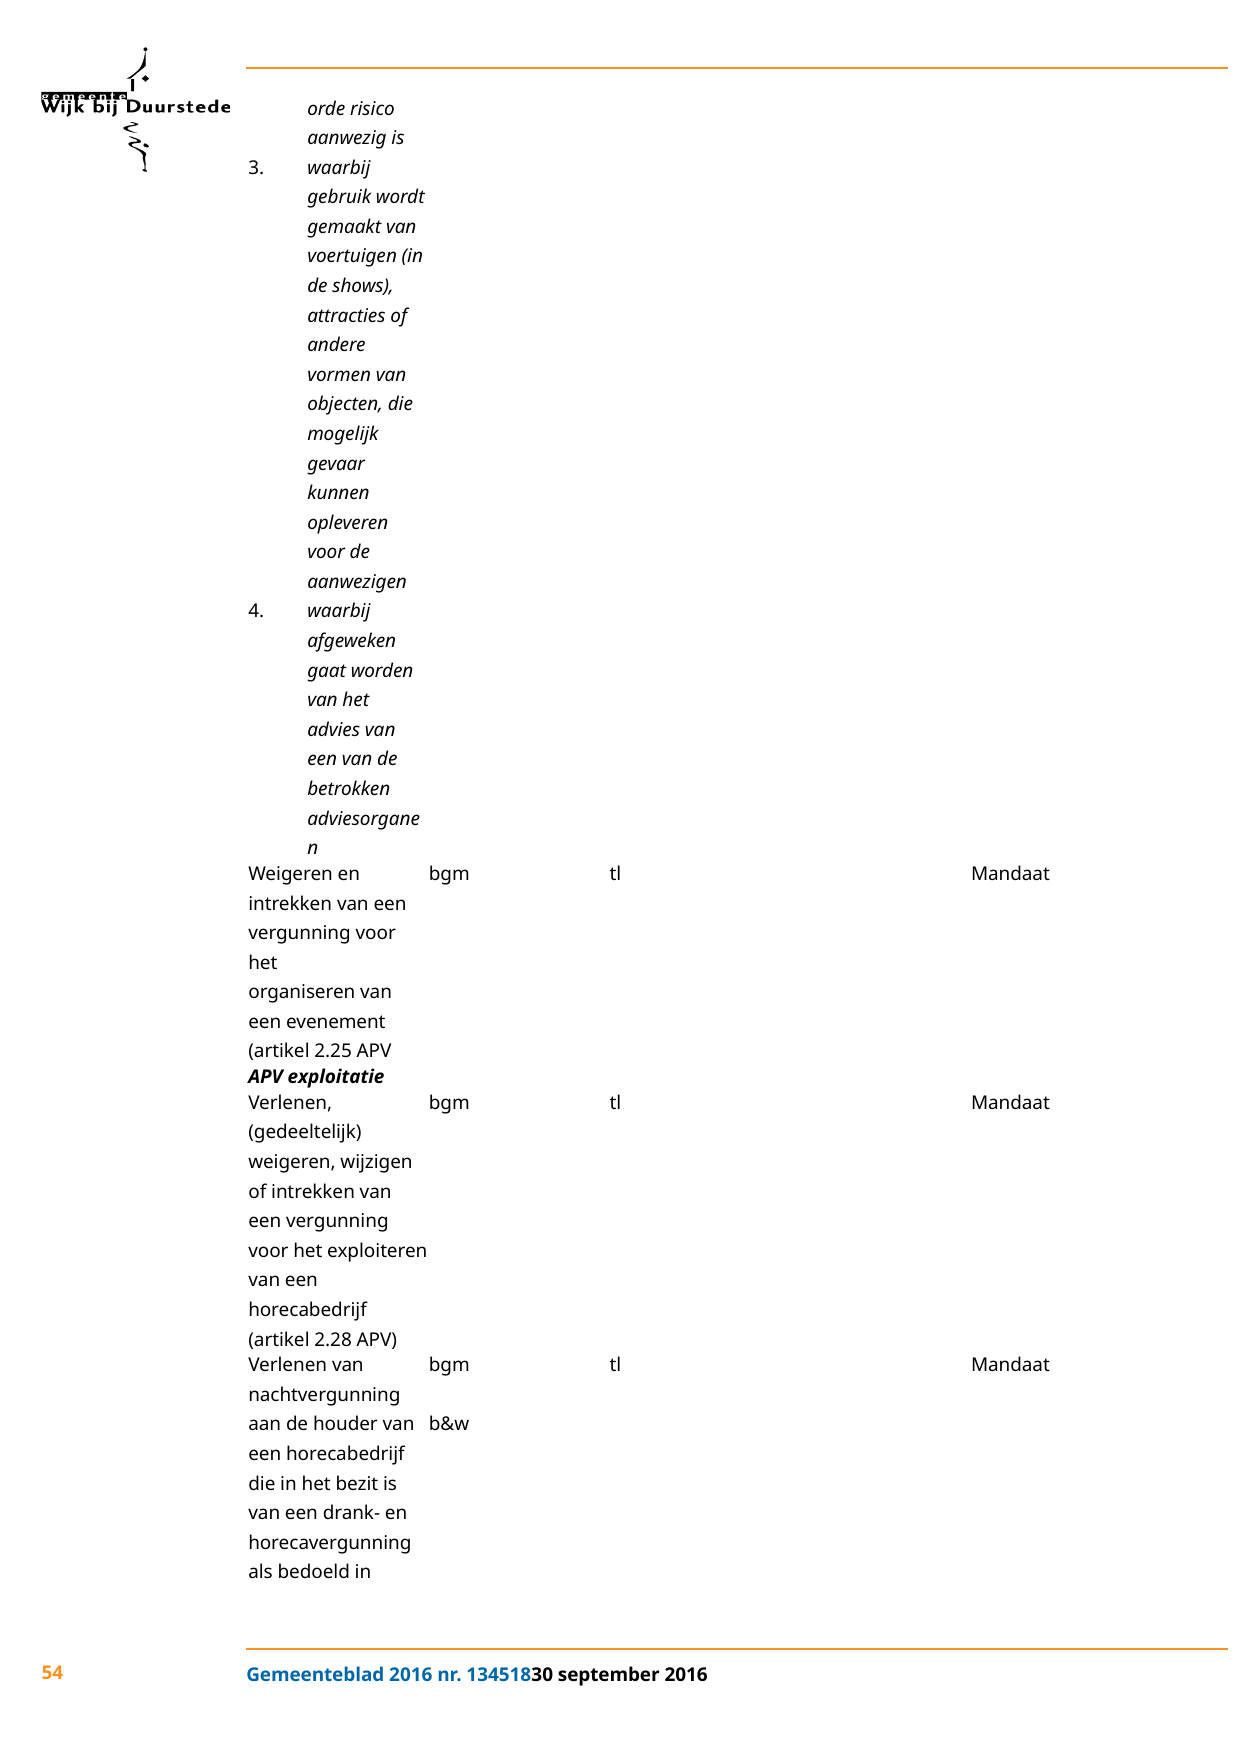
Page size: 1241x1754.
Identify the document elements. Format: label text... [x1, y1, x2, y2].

table_cell Mandaat [971, 1089, 1152, 1351]
table_cell Weigeren en intrekken van een vergunning voor het organiseren van een evenement (artikel 2.25 APV [248, 860, 429, 1063]
table_cell Mandaat [971, 1351, 1152, 1584]
table_cell APV exploitatie [248, 1063, 429, 1089]
table_cell tl [609, 1089, 790, 1351]
table_cell bgm b&w [429, 1351, 609, 1584]
table_cell [790, 1089, 971, 1351]
table_cell orde risico aanwezig is waarbij gebruik wordt gemaakt van voertuigen (in de shows), attracties of andere vormen van objecten, die mogelijk gevaar kunnen opleveren voor de aanwezigen waarbij afgeweken gaat worden van het advies van een van de betrokken adviesorganen [248, 95, 429, 860]
table_cell [429, 95, 609, 860]
table_cell Verlenen van nachtvergunning aan de houder van een horecabedrijf die in het bezit is van een drank- en horecavergunning als bedoeld in [248, 1351, 429, 1584]
table_cell [609, 95, 790, 860]
table_cell [790, 1063, 971, 1089]
table_cell [790, 860, 971, 1063]
table_cell bgm [429, 1089, 609, 1351]
table_cell [971, 95, 1152, 860]
table_cell [609, 1063, 790, 1089]
table_cell [790, 95, 971, 860]
table_cell [790, 1351, 971, 1584]
picture [41, 47, 231, 172]
table_cell bgm [429, 860, 609, 1063]
table_cell tl [609, 1351, 790, 1584]
table_cell [971, 1063, 1152, 1089]
table_cell [429, 1063, 609, 1089]
table_cell Verlenen, (gedeeltelijk) weigeren, wijzigen of intrekken van een vergunning voor het exploiteren van een horecabedrijf (artikel 2.28 APV) [248, 1089, 429, 1351]
table_cell tl [609, 860, 790, 1063]
table_cell Mandaat [971, 860, 1152, 1063]
